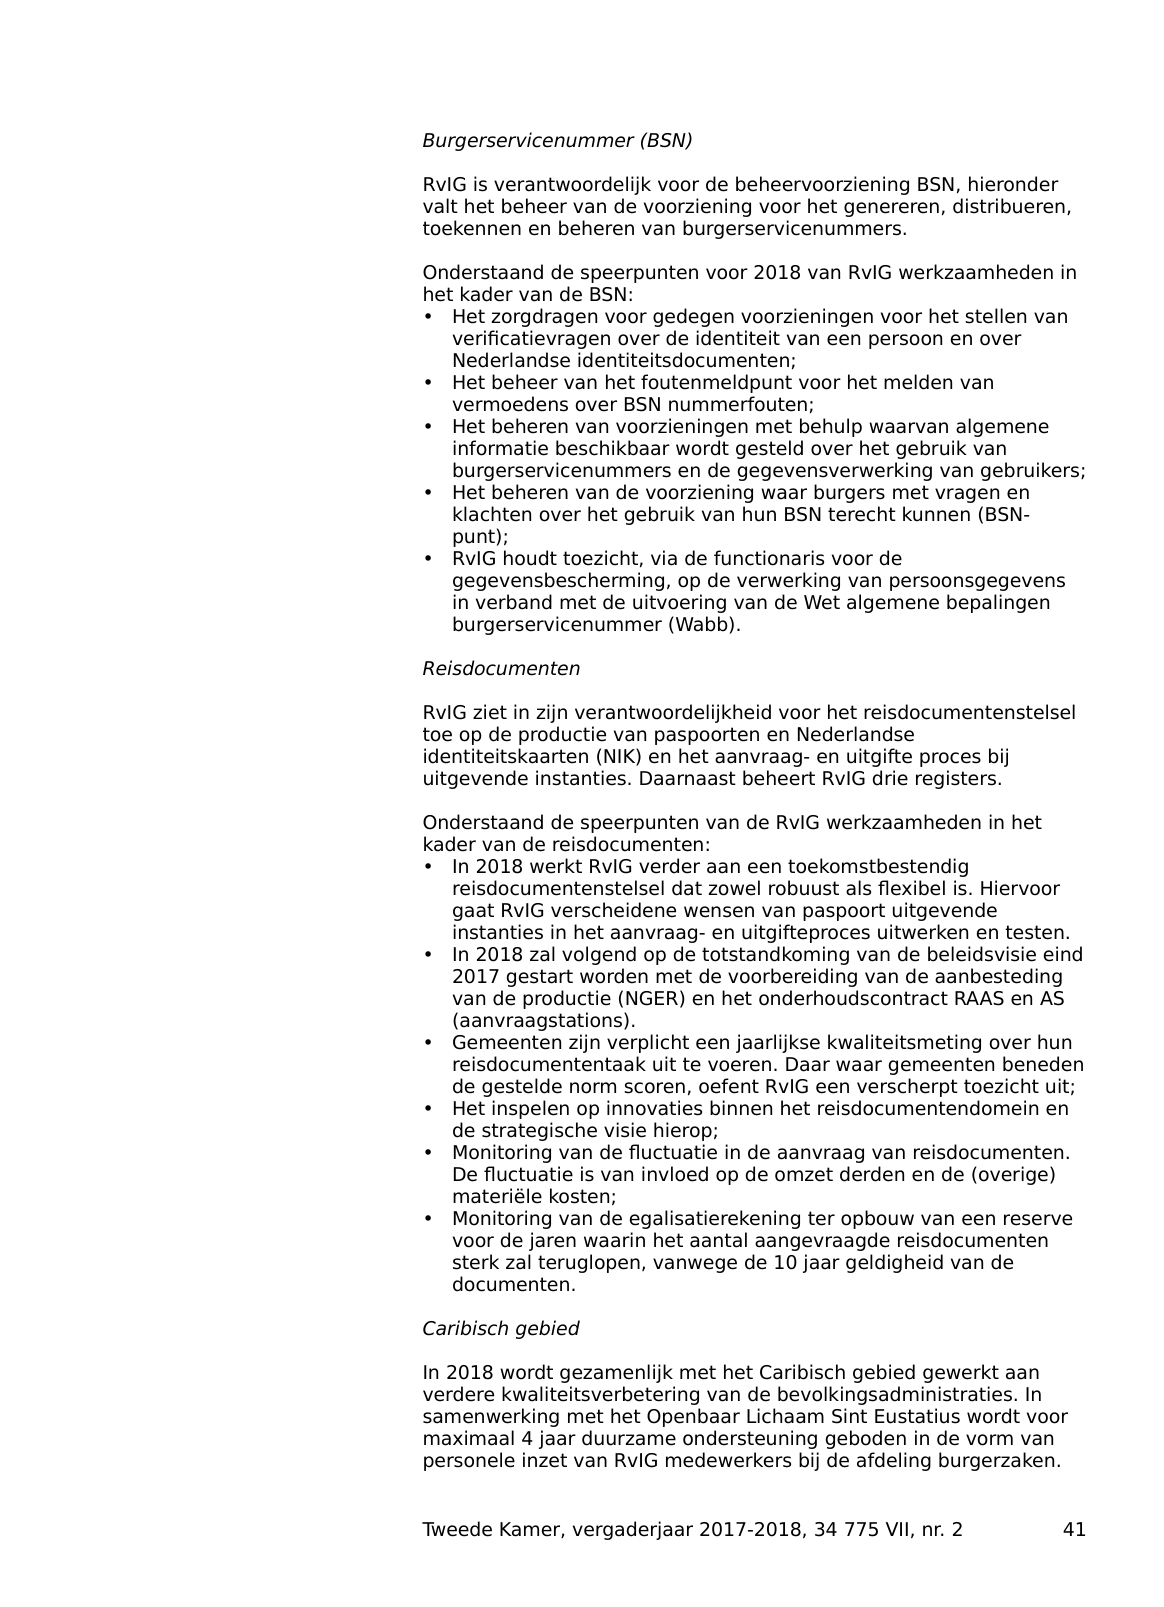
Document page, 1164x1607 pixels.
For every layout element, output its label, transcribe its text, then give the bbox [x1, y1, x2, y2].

text • Monitoring van de fluctuatie in de aanvraag van reisdocumenten. De fluctuatie is van invloed op de omzet derden en de (overige) materiële kosten; [422, 1142, 1087, 1208]
text Onderstaand de speerpunten voor 2018 van RvIG werkzaamheden in het kader van de BSN: [422, 262, 1087, 306]
text • Het inspelen op innovaties binnen het reisdocumentendomein en de strategische visie hierop; [422, 1098, 1087, 1142]
text • Het beheren van voorzieningen met behulp waarvan algemene informatie beschikbaar wordt gesteld over het gebruik van burgerservicenummers en de gegevensverwerking van gebruikers; [422, 416, 1087, 482]
subtitle Reisdocumenten [422, 658, 1087, 680]
text In 2018 wordt gezamenlijk met het Caribisch gebied gewerkt aan verdere kwaliteitsverbetering van de bevolkingsadministraties. In samenwerking met het Openbaar Lichaam Sint Eustatius wordt voor maximaal 4 jaar duurzame ondersteuning geboden in de vorm van personele inzet van RvIG medewerkers bij de afdeling burgerzaken. [422, 1362, 1087, 1472]
subtitle Caribisch gebied [422, 1318, 1087, 1340]
text • RvIG houdt toezicht, via de functionaris voor de gegevensbescherming, op de verwerking van persoonsgegevens in verband met de uitvoering van de Wet algemene bepalingen burgerservicenummer (Wabb). [422, 548, 1087, 636]
text • In 2018 zal volgend op de totstandkoming van de beleidsvisie eind 2017 gestart worden met de voorbereiding van de aanbesteding van de productie (NGER) en het onderhoudscontract RAAS en AS (aanvraagstations). [422, 944, 1087, 1032]
text • Monitoring van de egalisatierekening ter opbouw van een reserve voor de jaren waarin het aantal aangevraagde reisdocumenten sterk zal teruglopen, vanwege de 10 jaar geldigheid van de documenten. [422, 1208, 1087, 1296]
subtitle Burgerservicenummer (BSN) [422, 130, 1087, 152]
text • In 2018 werkt RvIG verder aan een toekomstbestendig reisdocumentenstelsel dat zowel robuust als flexibel is. Hiervoor gaat RvIG verscheidene wensen van paspoort uitgevende instanties in het aanvraag- en uitgifteproces uitwerken en testen. [422, 856, 1087, 944]
text RvIG ziet in zijn verantwoordelijkheid voor het reisdocumentenstelsel toe op de productie van paspoorten en Nederlandse identiteitskaarten (NIK) en het aanvraag- en uitgifte proces bij uitgevende instanties. Daarnaast beheert RvIG drie registers. [422, 702, 1087, 790]
text • Gemeenten zijn verplicht een jaarlijkse kwaliteitsmeting over hun reisdocumententaak uit te voeren. Daar waar gemeenten beneden de gestelde norm scoren, oefent RvIG een verscherpt toezicht uit; [422, 1032, 1087, 1098]
text • Het beheren van de voorziening waar burgers met vragen en klachten over het gebruik van hun BSN terecht kunnen (BSN-punt); [422, 482, 1087, 548]
text • Het zorgdragen voor gedegen voorzieningen voor het stellen van verificatievragen over de identiteit van een persoon en over Nederlandse identiteitsdocumenten; [422, 306, 1087, 372]
text RvIG is verantwoordelijk voor de beheervoorziening BSN, hieronder valt het beheer van de voorziening voor het genereren, distribueren, toekennen en beheren van burgerservicenummers. [422, 174, 1087, 240]
text • Het beheer van het foutenmeldpunt voor het melden van vermoedens over BSN nummerfouten; [422, 372, 1087, 416]
text Onderstaand de speerpunten van de RvIG werkzaamheden in het kader van de reisdocumenten: [422, 812, 1087, 856]
